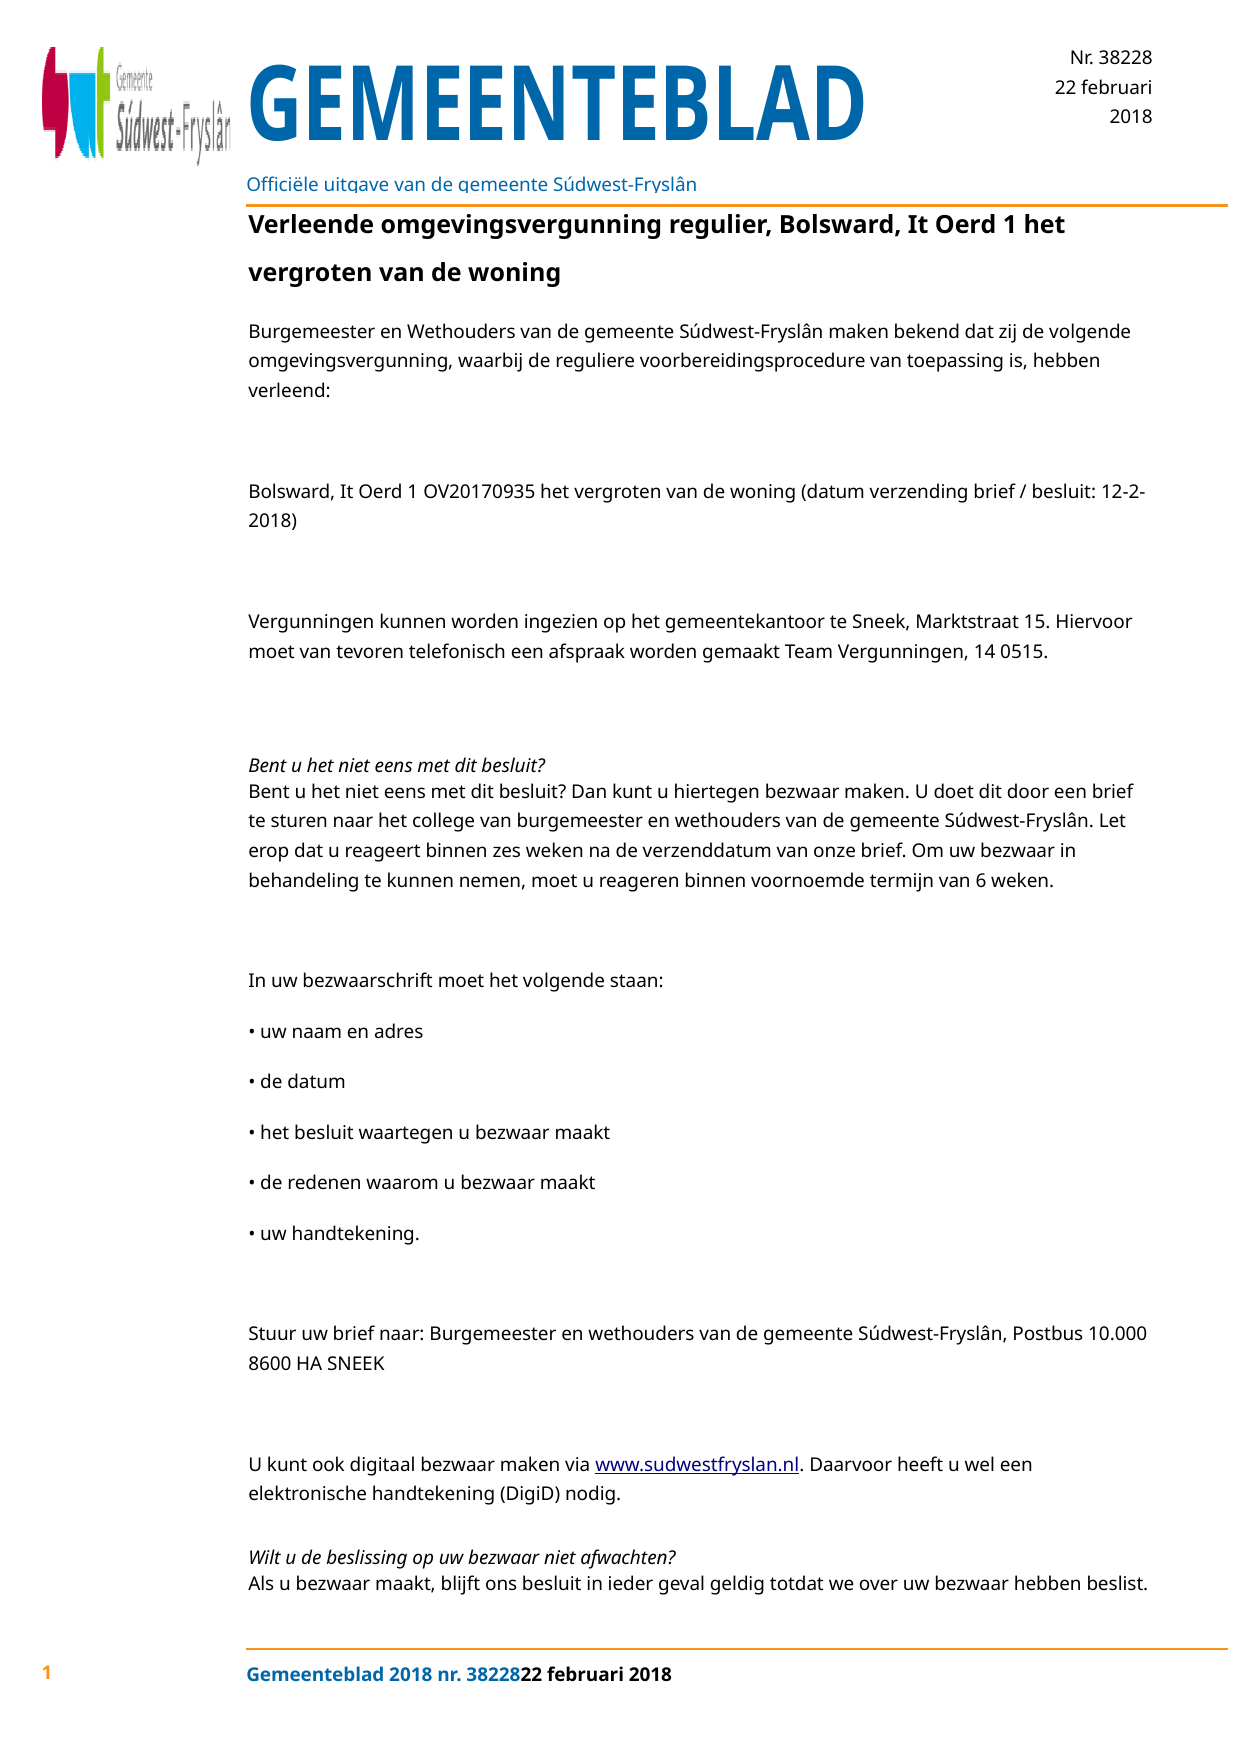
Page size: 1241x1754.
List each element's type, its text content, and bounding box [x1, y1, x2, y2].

text U kunt ook digitaal bezwaar maken via www.sudwestfryslan.nl. Daarvoor heeft u wel een elektronische handtekening (DigiD) nodig. [248, 1451, 1152, 1506]
text • de redenen waarom u bezwaar maakt [248, 1169, 1152, 1195]
text • uw naam en adres [248, 1018, 1152, 1044]
picture [41, 47, 231, 172]
text • de datum [248, 1068, 1152, 1094]
text Wilt u de beslissing op uw bezwaar niet afwachten? [248, 1544, 1152, 1570]
text Als u bezwaar maakt, blijft ons besluit in ieder geval geldig totdat we over uw bezwaar hebben beslist. [248, 1570, 1152, 1596]
text Bent u het niet eens met dit besluit? Dan kunt u hiertegen bezwaar maken. U doet dit door een brief te sturen naar het college van burgemeester en wethouders van de gemeente Súdwest-Fryslân. Let erop dat u reageert binnen zes weken na de verzenddatum van onze brief. Om uw bezwaar in behandeling te kunnen nemen, moet u reageren binnen voornoemde termijn van 6 weken. [248, 778, 1152, 892]
text Stuur uw brief naar: Burgemeester en wethouders van de gemeente Súdwest-Fryslân, Postbus 10.000 8600 HA SNEEK [248, 1321, 1152, 1376]
text In uw bezwaarschrift moet het volgende staan: [248, 968, 1152, 993]
text Vergunningen kunnen worden ingezien op het gemeentekantoor te Sneek, Marktstraat 15. Hiervoor moet van tevoren telefonisch een afspraak worden gemaakt Team Vergunningen, 14 0515. [248, 608, 1152, 664]
text Burgemeester en Wethouders van de gemeente Súdwest-Fryslân maken bekend dat zij de volgende omgevingsvergunning, waarbij de reguliere voorbereidingsprocedure van toepassing is, hebben verleend: [248, 318, 1152, 403]
text • het besluit waartegen u bezwaar maakt [248, 1119, 1152, 1144]
text Bolsward, It Oerd 1 OV20170935 het vergroten van de woning (datum verzending brief / besluit: 12-2-2018) [248, 478, 1152, 533]
text Bent u het niet eens met dit besluit? [248, 752, 1152, 778]
text Verleende omgevingsvergunning regulier, Bolsward, It Oerd 1 het vergroten van de woning [248, 207, 1152, 288]
text • uw handtekening. [248, 1220, 1152, 1245]
